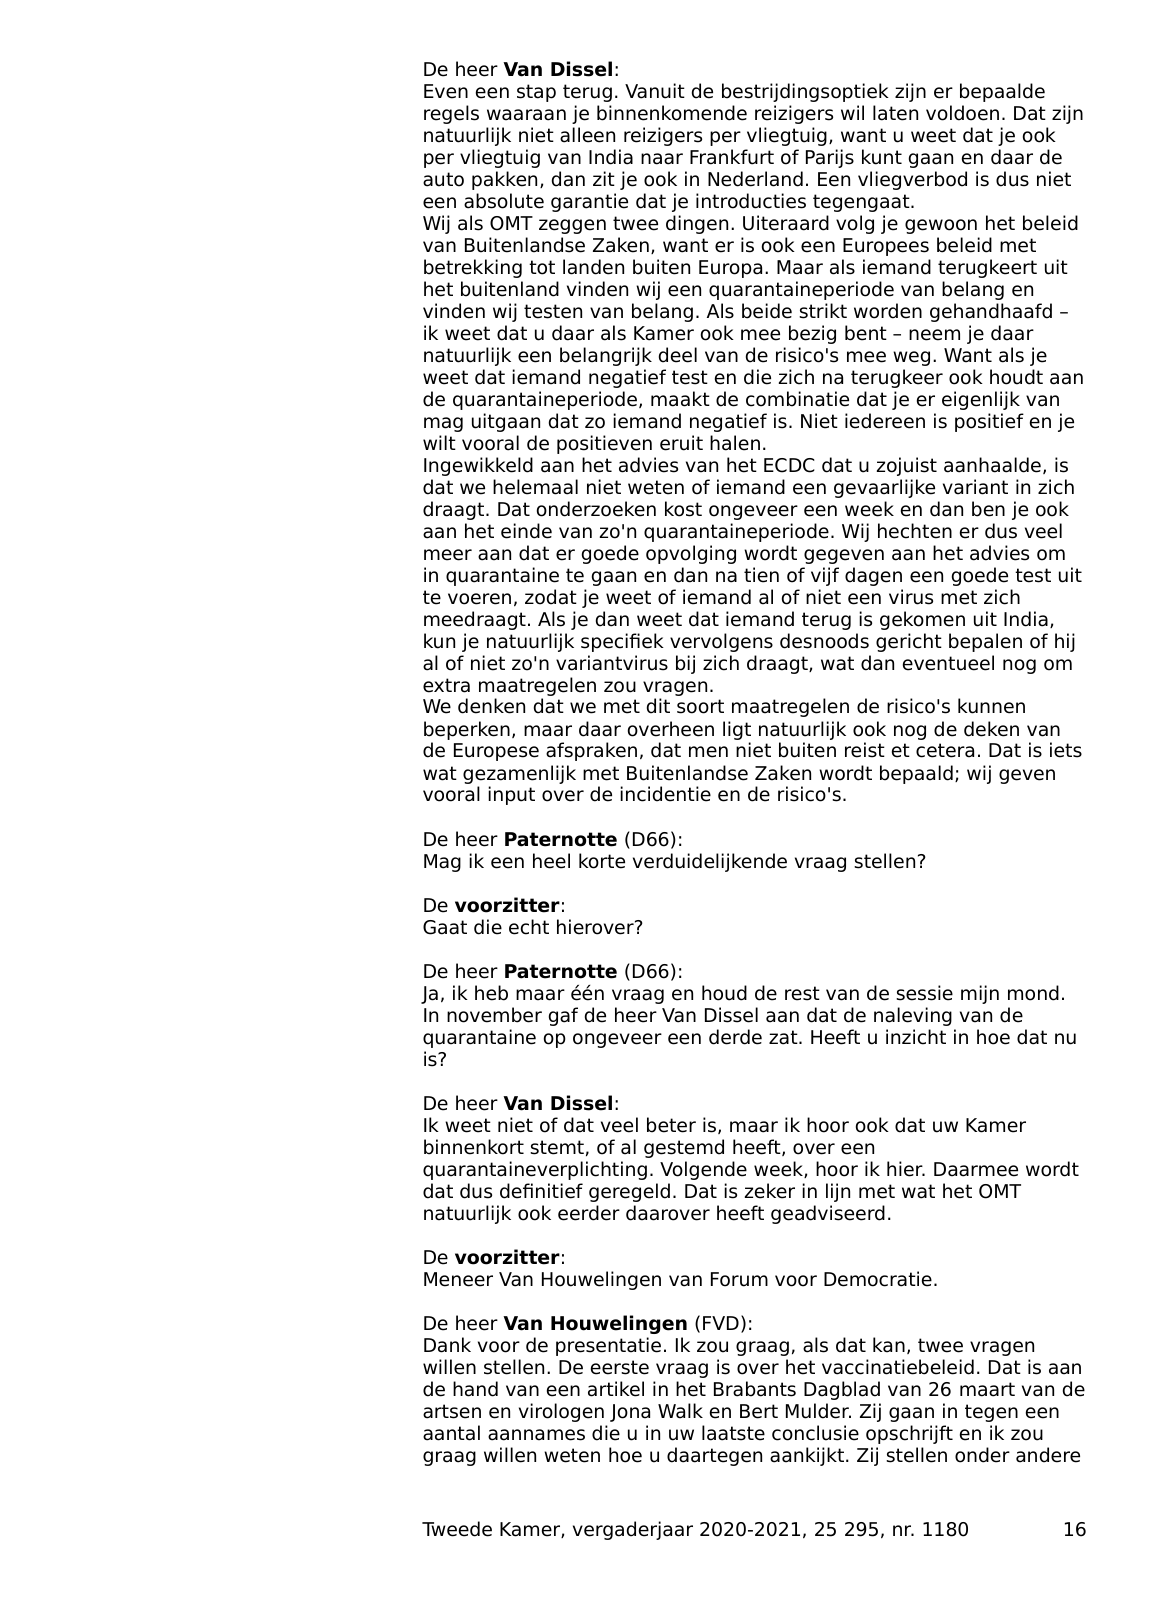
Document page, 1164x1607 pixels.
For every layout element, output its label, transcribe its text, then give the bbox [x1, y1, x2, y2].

text Wij als OMT zeggen twee dingen. Uiteraard volg je gewoon het beleid van Buitenlandse Zaken, want er is ook een Europees beleid met betrekking tot landen buiten Europa. Maar als iemand terugkeert uit het buitenland vinden wij een quarantaineperiode van belang en vinden wij testen van belang. Als beide strikt worden gehandhaafd – ik weet dat u daar als Kamer ook mee bezig bent – neem je daar natuurlijk een belangrijk deel van de risico's mee weg. Want als je weet dat iemand negatief test en die zich na terugkeer ook houdt aan de quarantaineperiode, maakt de combinatie dat je er eigenlijk van mag uitgaan dat zo iemand negatief is. Niet iedereen is positief en je wilt vooral de positieven eruit halen. [422, 213, 1087, 455]
text Mag ik een heel korte verduidelijkende vraag stellen? [422, 851, 1087, 872]
text Dank voor de presentatie. Ik zou graag, als dat kan, twee vragen willen stellen. De eerste vraag is over het vaccinatiebeleid. Dat is aan de hand van een artikel in het Brabants Dagblad van 26 maart van de artsen en virologen Jona Walk en Bert Mulder. Zij gaan in tegen een aantal aannames die u in uw laatste conclusie opschrijft en ik zou graag willen weten hoe u daartegen aankijkt. Zij stellen onder andere [422, 1335, 1087, 1467]
text De voorzitter: [422, 1247, 1087, 1269]
text Gaat die echt hierover? [422, 917, 1087, 939]
text De voorzitter: [422, 895, 1087, 917]
text De heer Paternotte (D66): [422, 828, 1087, 851]
text De heer Van Houwelingen (FVD): [422, 1313, 1087, 1335]
text We denken dat we met dit soort maatregelen de risico's kunnen beperken, maar daar overheen ligt natuurlijk ook nog de deken van de Europese afspraken, dat men niet buiten reist et cetera. Dat is iets wat gezamenlijk met Buitenlandse Zaken wordt bepaald; wij geven vooral input over de incidentie en de risico's. [422, 696, 1087, 806]
text De heer Van Dissel: [422, 1093, 1087, 1115]
text Ja, ik heb maar één vraag en houd de rest van de sessie mijn mond. In november gaf de heer Van Dissel aan dat de naleving van de quarantaine op ongeveer een derde zat. Heeft u inzicht in hoe dat nu is? [422, 983, 1087, 1071]
text De heer Van Dissel: [422, 59, 1087, 81]
text Ingewikkeld aan het advies van het ECDC dat u zojuist aanhaalde, is dat we helemaal niet weten of iemand een gevaarlijke variant in zich draagt. Dat onderzoeken kost ongeveer een week en dan ben je ook aan het einde van zo'n quarantaineperiode. Wij hechten er dus veel meer aan dat er goede opvolging wordt gegeven aan het advies om in quarantaine te gaan en dan na tien of vijf dagen een goede test uit te voeren, zodat je weet of iemand al of niet een virus met zich meedraagt. Als je dan weet dat iemand terug is gekomen uit India, kun je natuurlijk specifiek vervolgens desnoods gericht bepalen of hij al of niet zo'n variantvirus bij zich draagt, wat dan eventueel nog om extra maatregelen zou vragen. [422, 455, 1087, 696]
text Ik weet niet of dat veel beter is, maar ik hoor ook dat uw Kamer binnenkort stemt, of al gestemd heeft, over een quarantaineverplichting. Volgende week, hoor ik hier. Daarmee wordt dat dus definitief geregeld. Dat is zeker in lijn met wat het OMT natuurlijk ook eerder daarover heeft geadviseerd. [422, 1115, 1087, 1225]
text De heer Paternotte (D66): [422, 961, 1087, 983]
text Meneer Van Houwelingen van Forum voor Democratie. [422, 1269, 1087, 1291]
text Even een stap terug. Vanuit de bestrijdingsoptiek zijn er bepaalde regels waaraan je binnenkomende reizigers wil laten voldoen. Dat zijn natuurlijk niet alleen reizigers per vliegtuig, want u weet dat je ook per vliegtuig van India naar Frankfurt of Parijs kunt gaan en daar de auto pakken, dan zit je ook in Nederland. Een vliegverbod is dus niet een absolute garantie dat je introducties tegengaat. [422, 81, 1087, 213]
